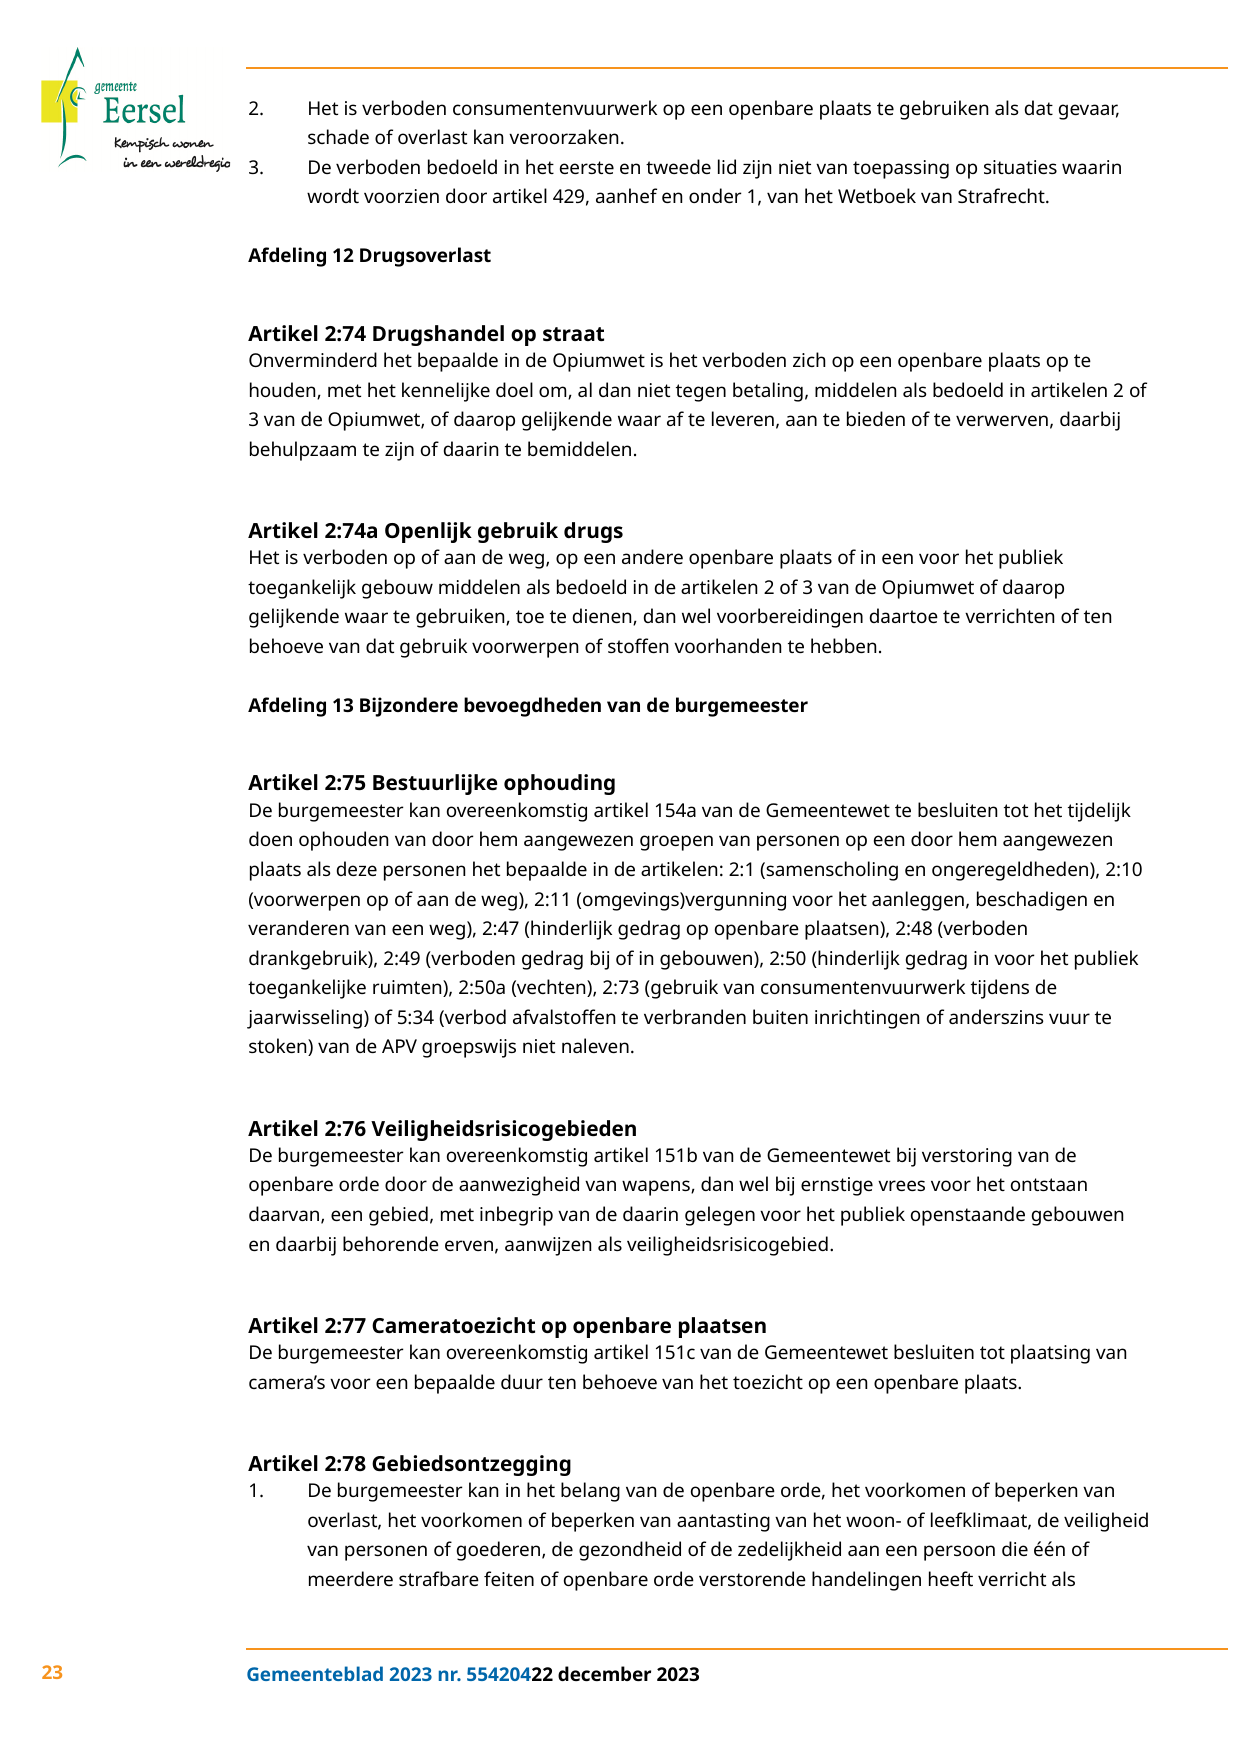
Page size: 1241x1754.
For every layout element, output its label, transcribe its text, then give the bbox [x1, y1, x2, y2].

text Artikel 2:76 Veiligheidsrisicogebieden [248, 1114, 1152, 1142]
text Artikel 2:74a Openlijk gebruik drugs [248, 516, 1152, 544]
text De burgemeester kan overeenkomstig artikel 151c van de Gemeentewet besluiten tot plaatsing van camera’s voor een bepaalde duur ten behoeve van het toezicht op een openbare plaats. [248, 1339, 1152, 1394]
picture [41, 47, 231, 172]
text Onverminderd het bepaalde in de Opiumwet is het verboden zich op een openbare plaats op te houden, met het kennelijke doel om, al dan niet tegen betaling, middelen als bedoeld in artikelen 2 of 3 van de Opiumwet, of daarop gelijkende waar af te leveren, aan te bieden of te verwerven, daarbij behulpzaam te zijn of daarin te bemiddelen. [248, 347, 1152, 462]
list De verboden bedoeld in het eerste en tweede lid zijn niet van toepassing op situaties waarin wordt voorzien door artikel 429, aanhef en onder 1, van het Wetboek van Strafrecht. [248, 154, 1152, 209]
text Afdeling 13 Bijzondere bevoegdheden van de burgemeester [248, 692, 1152, 718]
text De burgemeester kan overeenkomstig artikel 154a van de Gemeentewet te besluiten tot het tijdelijk doen ophouden van door hem aangewezen groepen van personen op een door hem aangewezen plaats als deze personen het bepaalde in de artikelen: 2:1 (samenscholing en ongeregeldheden), 2:10 (voorwerpen op of aan de weg), 2:11 (omgevings)vergunning voor het aanleggen, beschadigen en veranderen van een weg), 2:47 (hinderlijk gedrag op openbare plaatsen), 2:48 (verboden drankgebruik), 2:49 (verboden gedrag bij of in gebouwen), 2:50 (hinderlijk gedrag in voor het publiek toegankelijke ruimten), 2:50a (vechten), 2:73 (gebruik van consumentenvuurwerk tijdens de jaarwisseling) of 5:34 (verbod afvalstoffen te verbranden buiten inrichtingen of anderszins vuur te stoken) van de APV groepswijs niet naleven. [248, 797, 1152, 1059]
list De burgemeester kan in het belang van de openbare orde, het voorkomen of beperken van overlast, het voorkomen of beperken van aantasting van het woon- of leefklimaat, de veiligheid van personen of goederen, de gezondheid of de zedelijkheid aan een persoon die één of meerdere strafbare feiten of openbare orde verstorende handelingen heeft verricht als [248, 1477, 1152, 1592]
text Artikel 2:77 Cameratoezicht op openbare plaatsen [248, 1311, 1152, 1339]
text Artikel 2:74 Drugshandel op straat [248, 319, 1152, 347]
text Afdeling 12 Drugsoverlast [248, 243, 1152, 268]
text De burgemeester kan overeenkomstig artikel 151b van de Gemeentewet bij verstoring van de openbare orde door de aanwezigheid van wapens, dan wel bij ernstige vrees voor het ontstaan daarvan, een gebied, met inbegrip van de daarin gelegen voor het publiek openstaande gebouwen en daarbij behorende erven, aanwijzen als veiligheidsrisicogebied. [248, 1142, 1152, 1257]
text Artikel 2:78 Gebiedsontzegging [248, 1449, 1152, 1477]
text Artikel 2:75 Bestuurlijke ophouding [248, 768, 1152, 797]
text Het is verboden op of aan de weg, op een andere openbare plaats of in een voor het publiek toegankelijk gebouw middelen als bedoeld in de artikelen 2 of 3 van de Opiumwet of daarop gelijkende waar te gebruiken, toe te dienen, dan wel voorbereidingen daartoe te verrichten of ten behoeve van dat gebruik voorwerpen of stoffen voorhanden te hebben. [248, 544, 1152, 659]
list Het is verboden consumentenvuurwerk op een openbare plaats te gebruiken als dat gevaar, schade of overlast kan veroorzaken. [248, 95, 1152, 150]
